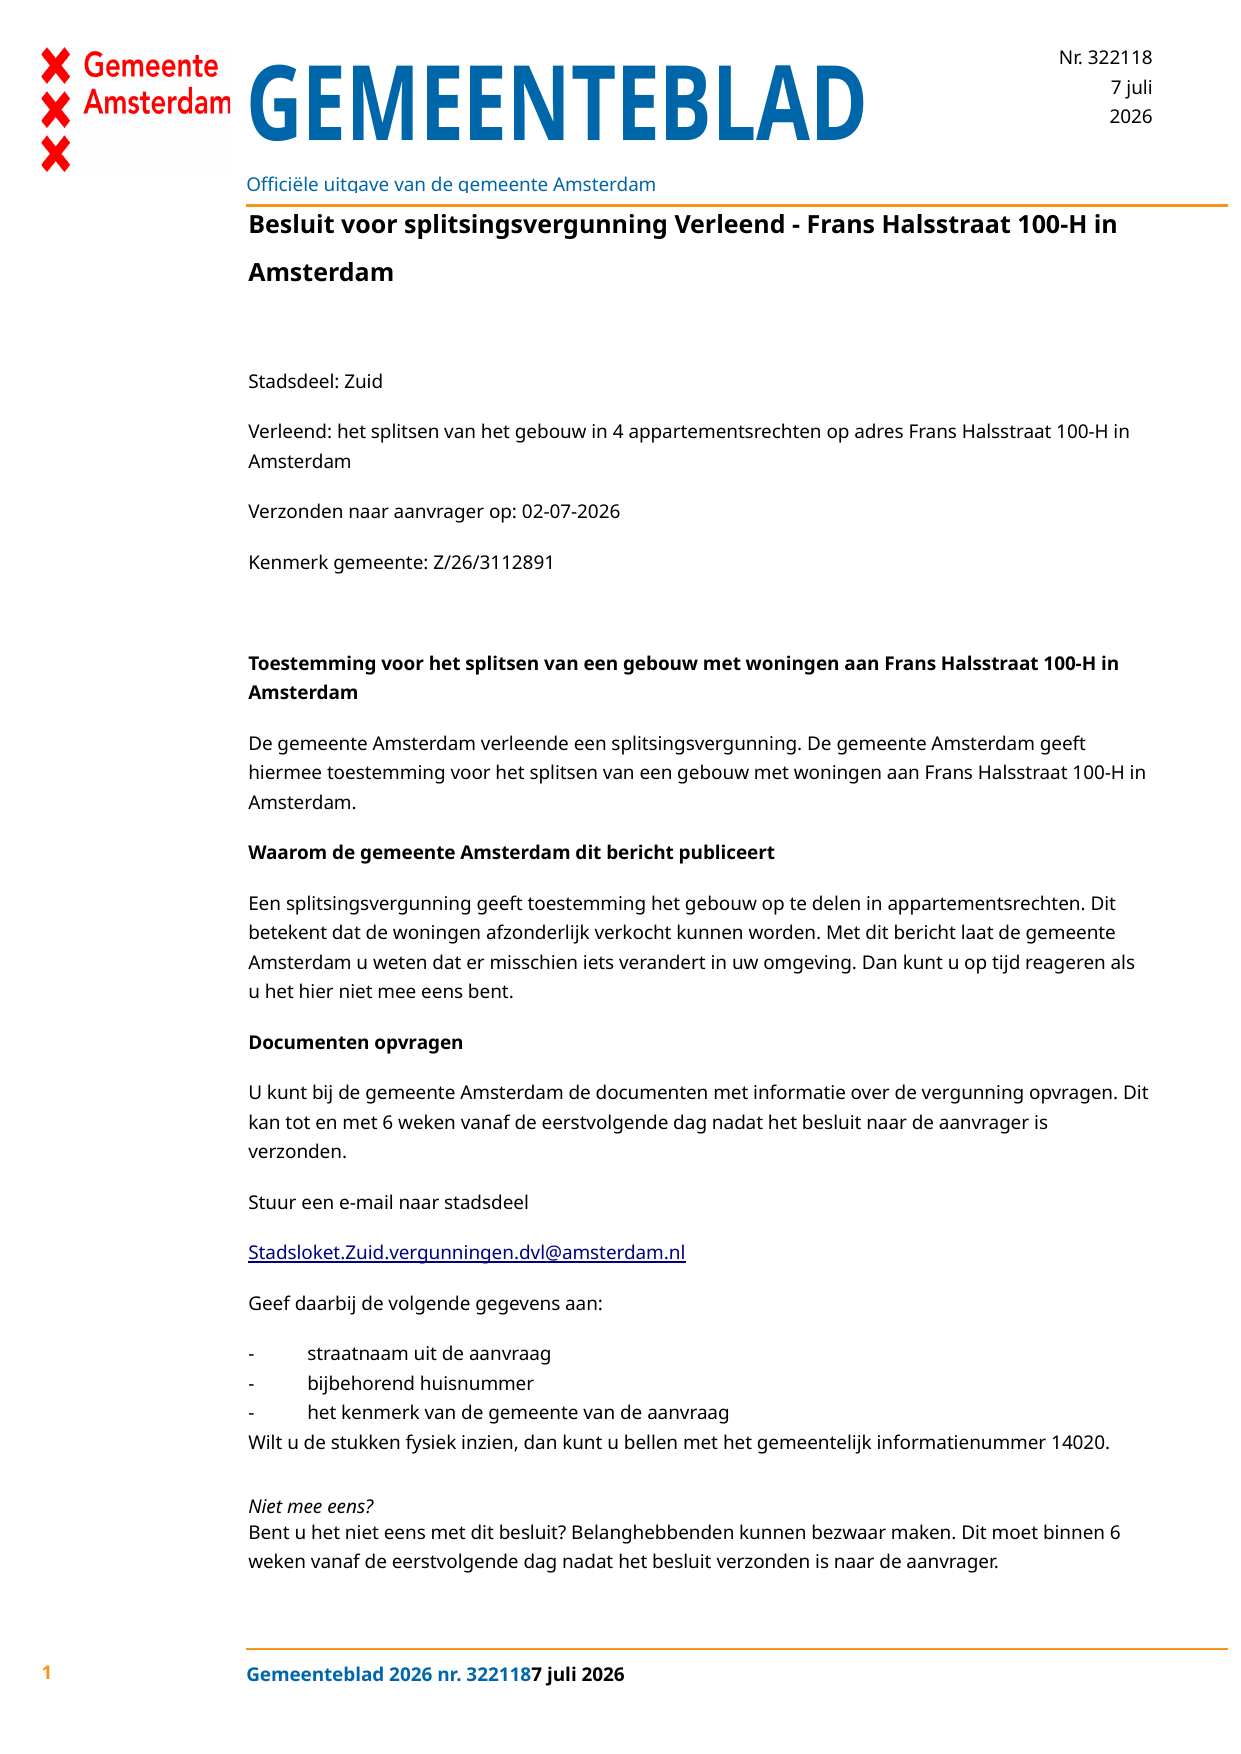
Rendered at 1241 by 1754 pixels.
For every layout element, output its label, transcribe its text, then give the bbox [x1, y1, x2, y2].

text De gemeente Amsterdam verleende een splitsingsvergunning. De gemeente Amsterdam geeft hiermee toestemming voor het splitsen van een gebouw met woningen aan Frans Halsstraat 100-H in Amsterdam. [248, 730, 1152, 815]
text Stadsloket.Zuid.vergunningen.dvl@amsterdam.nl [248, 1239, 1152, 1265]
text Bent u het niet eens met dit besluit? Belanghebbenden kunnen bezwaar maken. Dit moet binnen 6 weken vanaf de eerstvolgende dag nadat het besluit verzonden is naar de aanvrager. [248, 1519, 1152, 1574]
text Stadsdeel: Zuid [248, 368, 1152, 394]
picture [41, 47, 231, 172]
text Besluit voor splitsingsvergunning Verleend - Frans Halsstraat 100-H in Amsterdam [248, 207, 1152, 288]
text Verzonden naar aanvrager op: 02-07-2026 [248, 499, 1152, 524]
text U kunt bij de gemeente Amsterdam de documenten met informatie over de vergunning opvragen. Dit kan tot en met 6 weken vanaf de eerstvolgende dag nadat het besluit naar de aanvrager is verzonden. [248, 1079, 1152, 1164]
text Documenten opvragen [248, 1029, 1152, 1055]
text Niet mee eens? [248, 1493, 1152, 1519]
text Wilt u de stukken fysiek inzien, dan kunt u bellen met het gemeentelijk informatienummer 14020. [248, 1429, 1152, 1455]
list straatnaam uit de aanvraag [248, 1340, 1152, 1366]
list het kenmerk van de gemeente van de aanvraag [248, 1399, 1152, 1425]
text Een splitsingsvergunning geeft toestemming het gebouw op te delen in appartementsrechten. Dit betekent dat de woningen afzonderlijk verkocht kunnen worden. Met dit bericht laat de gemeente Amsterdam u weten dat er misschien iets verandert in uw omgeving. Dan kunt u op tijd reageren als u het hier niet mee eens bent. [248, 890, 1152, 1004]
text Kenmerk gemeente: Z/26/3112891 [248, 549, 1152, 575]
text Geef daarbij de volgende gegevens aan: [248, 1290, 1152, 1316]
text Verleend: het splitsen van het gebouw in 4 appartementsrechten op adres Frans Halsstraat 100-H in Amsterdam [248, 419, 1152, 474]
text Toestemming voor het splitsen van een gebouw met woningen aan Frans Halsstraat 100-H in Amsterdam [248, 650, 1152, 705]
list bijbehorend huisnummer [248, 1370, 1152, 1396]
text Stuur een e-mail naar stadsdeel [248, 1189, 1152, 1215]
text Waarom de gemeente Amsterdam dit bericht publiceert [248, 839, 1152, 865]
